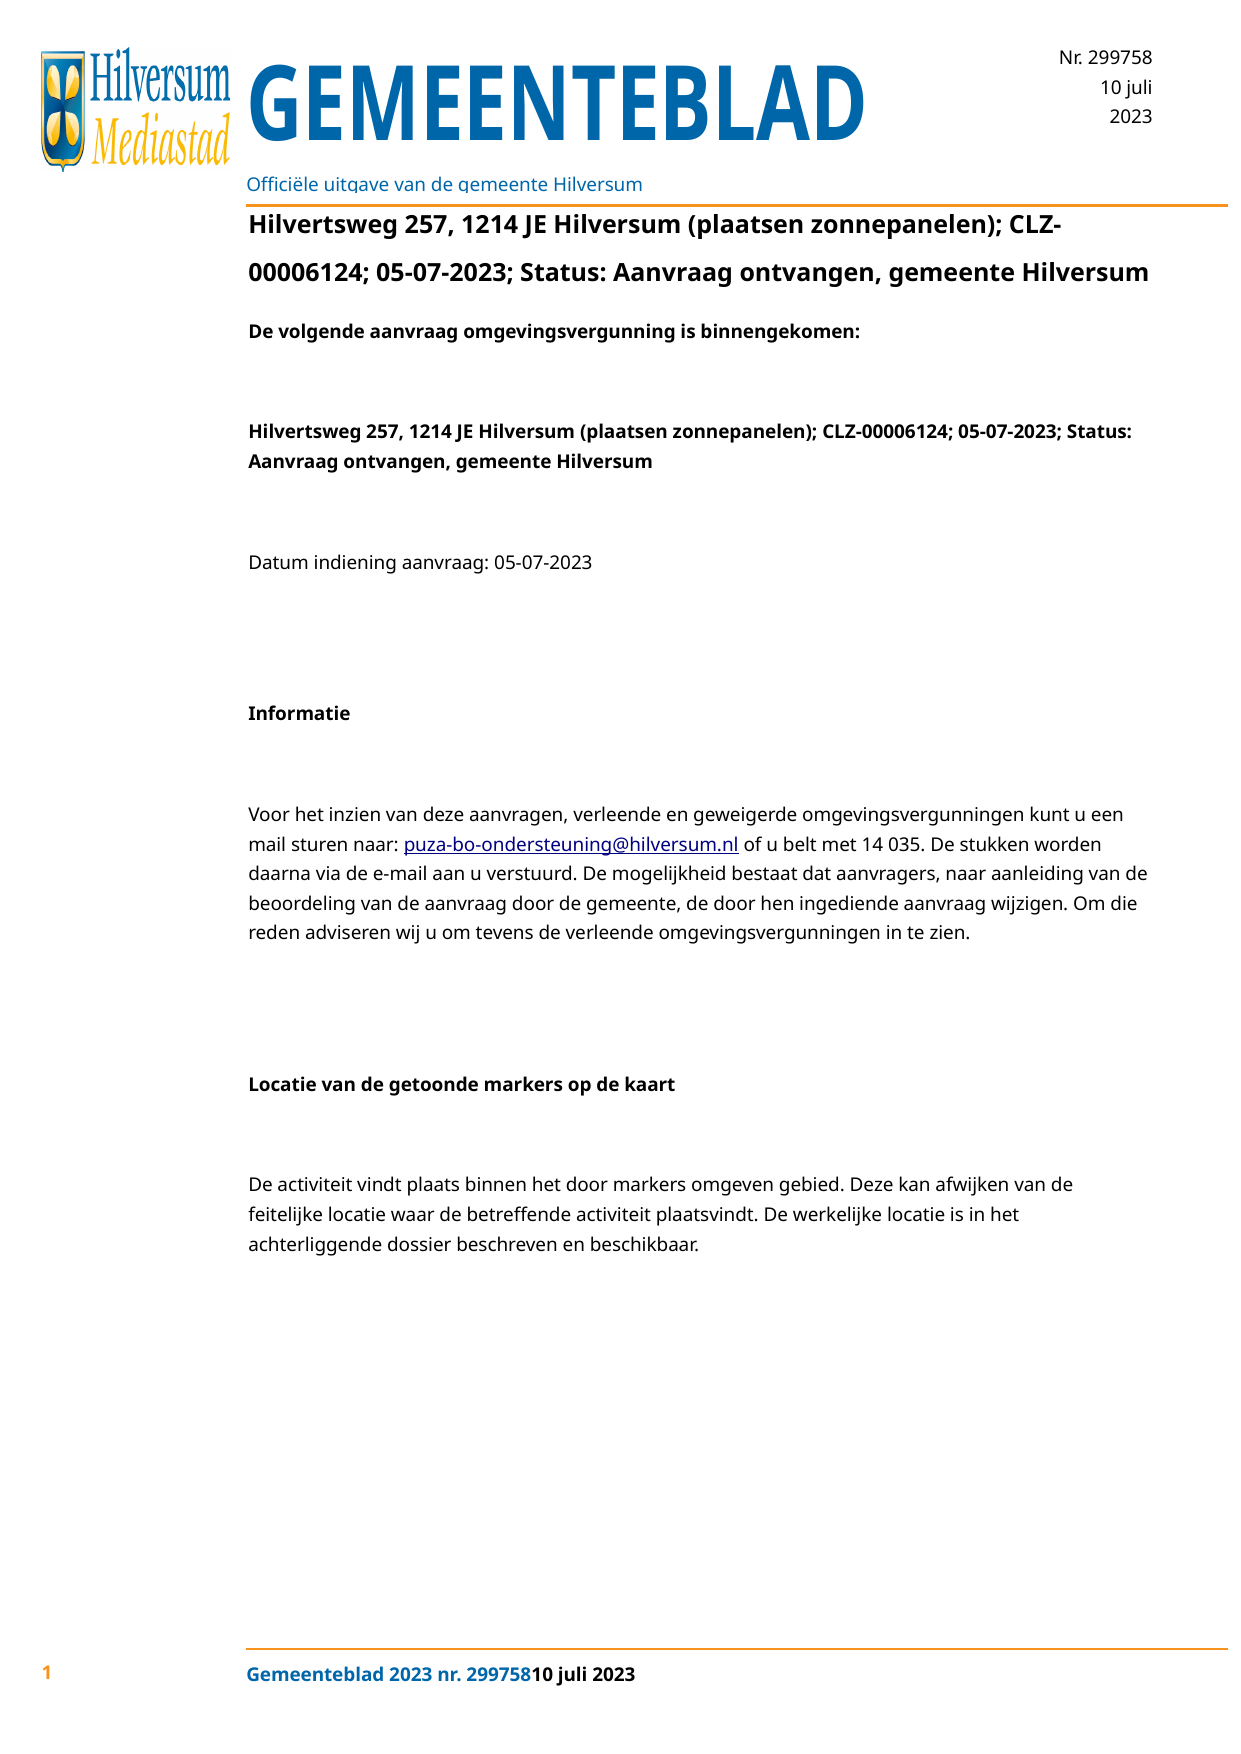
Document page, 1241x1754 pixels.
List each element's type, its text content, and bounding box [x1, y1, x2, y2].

text De activiteit vindt plaats binnen het door markers omgeven gebied. Deze kan afwijken van de feitelijke locatie waar de betreffende activiteit plaatsvindt. De werkelijke locatie is in het achterliggende dossier beschreven en beschikbaar. [248, 1172, 1152, 1257]
text Informatie [248, 700, 1152, 726]
text Locatie van de getoonde markers op de kaart [248, 1071, 1152, 1097]
picture [41, 47, 231, 172]
text Voor het inzien van deze aanvragen, verleende en geweigerde omgevingsvergunningen kunt u een mail sturen naar: puza-bo-ondersteuning@hilversum.nl of u belt met 14 035. De stukken worden daarna via de e-mail aan u verstuurd. De mogelijkheid bestaat dat aanvragers, naar aanleiding van de beoordeling van de aanvraag door de gemeente, de door hen ingediende aanvraag wijzigen. Om die reden adviseren wij u om tevens de verleende omgevingsvergunningen in te zien. [248, 801, 1152, 945]
text De volgende aanvraag omgevingsvergunning is binnengekomen: [248, 318, 1152, 344]
text Hilvertsweg 257, 1214 JE Hilversum (plaatsen zonnepanelen); CLZ-00006124; 05-07-2023; Status: Aanvraag ontvangen, gemeente Hilversum [248, 207, 1152, 288]
text Hilvertsweg 257, 1214 JE Hilversum (plaatsen zonnepanelen); CLZ-00006124; 05-07-2023; Status: Aanvraag ontvangen, gemeente Hilversum [248, 419, 1152, 474]
text Datum indiening aanvraag: 05-07-2023 [248, 549, 1152, 575]
